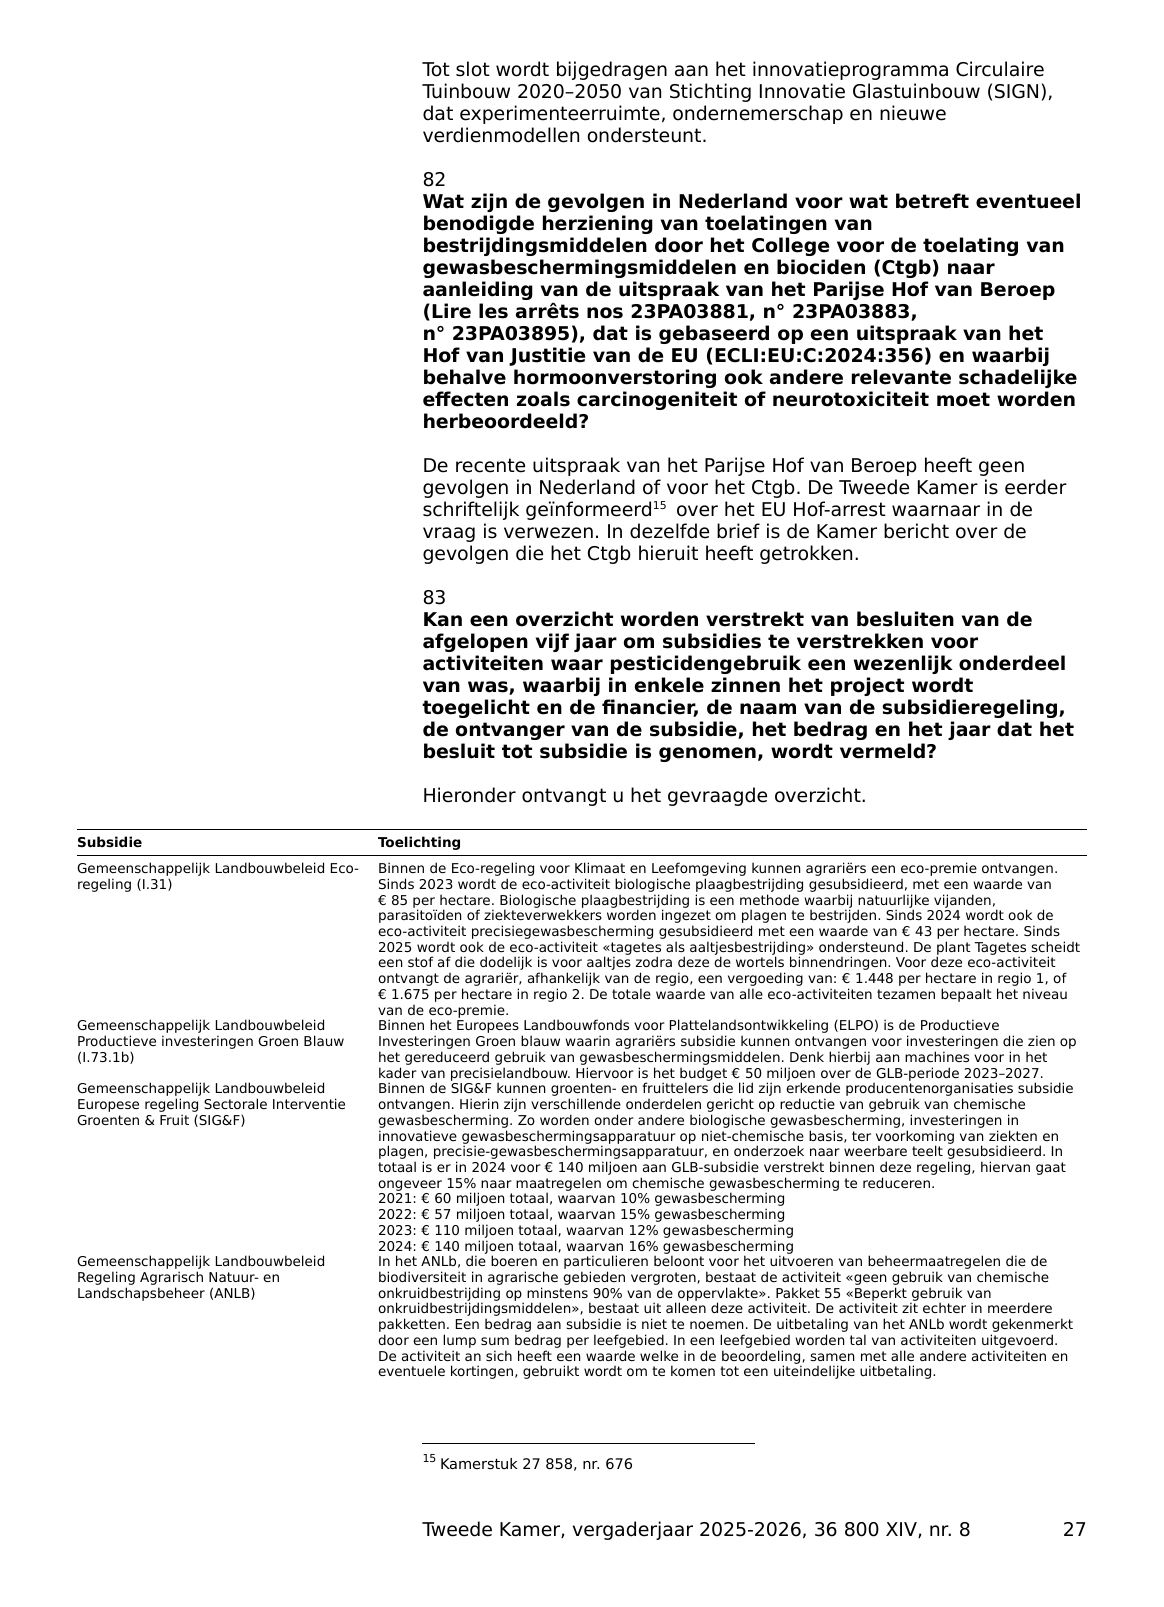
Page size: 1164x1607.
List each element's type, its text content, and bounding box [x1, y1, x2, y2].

table_cell Gemeenschappelijk Landbouwbeleid Productieve investeringen Groen Blauw (I.73.1b) [77, 1018, 372, 1081]
text 83 [422, 587, 1087, 609]
table_cell Gemeenschappelijk Landbouwbeleid Regeling Agrarisch Natuur- en Landschapsbeheer (ANLB) [77, 1254, 372, 1380]
text 82 [422, 169, 1087, 191]
table_header Toelichting [372, 830, 1087, 855]
text Tot slot wordt bijgedragen aan het innovatieprogramma Circulaire Tuinbouw 2020–2050 van Stichting Innovatie Glastuinbouw (SIGN), dat experimenteerruimte, ondernemerschap en nieuwe verdienmodellen ondersteunt. [422, 59, 1087, 147]
text Wat zijn de gevolgen in Nederland voor wat betreft eventueel benodigde herziening van toelatingen van bestrijdingsmiddelen door het College voor de toelating van gewasbeschermingsmiddelen en biociden (Ctgb) naar aanleiding van de uitspraak van het Parijse Hof van Beroep (Lire les arrêts nos 23PA03881, n° 23PA03883, n° 23PA03895), dat is gebaseerd op een uitspraak van het Hof van Justitie van de EU (ECLI:EU:C:2024:356) en waarbij behalve hormoonverstoring ook andere relevante schadelijke effecten zoals carcinogeniteit of neurotoxiciteit moet worden herbeoordeeld? [422, 191, 1087, 433]
text Hieronder ontvangt u het gevraagde overzicht. [422, 785, 1087, 807]
table_cell Gemeenschappelijk Landbouwbeleid Europese regeling Sectorale Interventie Groenten & Fruit (SIG&F) [77, 1081, 372, 1254]
table_cell Binnen het Europees Landbouwfonds voor Plattelandsontwikkeling (ELPO) is de Productieve Investeringen Groen blauw waarin agrariërs subsidie kunnen ontvangen voor investeringen die zien op het gereduceerd gebruik van gewasbeschermingsmiddelen. Denk hierbij aan machines voor in het kader van precisielandbouw. Hiervoor is het budget € 50 miljoen over de GLB-periode 2023–2027. [372, 1018, 1087, 1081]
text Kamerstuk 27 858, nr. 676 [422, 1452, 1087, 1474]
table_cell Gemeenschappelijk Landbouwbeleid Eco-regeling (I.31) [77, 856, 372, 1018]
table_cell Binnen de Eco-regeling voor Klimaat en Leefomgeving kunnen agrariërs een eco-premie ontvangen. Sinds 2023 wordt de eco-activiteit biologische plaagbestrijding gesubsidieerd, met een waarde van € 85 per hectare. Biologische plaagbestrijding is een methode waarbij natuurlijke vijanden, parasitoïden of ziekteverwekkers worden ingezet om plagen te bestrijden. Sinds 2024 wordt ook de eco-activiteit precisiegewasbescherming gesubsidieerd met een waarde van € 43 per hectare. Sinds 2025 wordt ook de eco-activiteit «tagetes als aaltjesbestrijding» ondersteund. De plant Tagetes scheidt een stof af die dodelijk is voor aaltjes zodra deze de wortels binnendringen. Voor deze eco-activiteit ontvangt de agrariër, afhankelijk van de regio, een vergoeding van: € 1.448 per hectare in regio 1, of € 1.675 per hectare in regio 2. De totale waarde van alle eco-activiteiten tezamen bepaalt het niveau van de eco-premie. [372, 856, 1087, 1018]
text Kan een overzicht worden verstrekt van besluiten van de afgelopen vijf jaar om subsidies te verstrekken voor activiteiten waar pesticidengebruik een wezenlijk onderdeel van was, waarbij in enkele zinnen het project wordt toegelicht en de financier, de naam van de subsidieregeling, de ontvanger van de subsidie, het bedrag en het jaar dat het besluit tot subsidie is genomen, wordt vermeld? [422, 609, 1087, 763]
table_cell In het ANLb, die boeren en particulieren beloont voor het uitvoeren van beheermaatregelen die de biodiversiteit in agrarische gebieden vergroten, bestaat de activiteit «geen gebruik van chemische onkruidbestrijding op minstens 90% van de oppervlakte». Pakket 55 «Beperkt gebruik van onkruidbestrijdingsmiddelen», bestaat uit alleen deze activiteit. De activiteit zit echter in meerdere pakketten. Een bedrag aan subsidie is niet te noemen. De uitbetaling van het ANLb wordt gekenmerkt door een lump sum bedrag per leefgebied. In een leefgebied worden tal van activiteiten uitgevoerd. De activiteit an sich heeft een waarde welke in de beoordeling, samen met alle andere activiteiten en eventuele kortingen, gebruikt wordt om te komen tot een uiteindelijke uitbetaling. [372, 1254, 1087, 1380]
text De recente uitspraak van het Parijse Hof van Beroep heeft geen gevolgen in Nederland of voor het Ctgb. De Tweede Kamer is eerder schriftelijk geïnformeerd over het EU Hof-arrest waarnaar in de vraag is verwezen. In dezelfde brief is de Kamer bericht over de gevolgen die het Ctgb hieruit heeft getrokken. [422, 455, 1087, 565]
table_header Subsidie [77, 830, 372, 855]
table_cell Binnen de SIG&F kunnen groenten- en fruittelers die lid zijn erkende producentenorganisaties subsidie ontvangen. Hierin zijn verschillende onderdelen gericht op reductie van gebruik van chemische gewasbescherming. Zo worden onder andere biologische gewasbescherming, investeringen in innovatieve gewasbeschermingsapparatuur op niet-chemische basis, ter voorkoming van ziekten en plagen, precisie-gewasbeschermingsapparatuur, en onderzoek naar weerbare teelt gesubsidieerd. In totaal is er in 2024 voor € 140 miljoen aan GLB-subsidie verstrekt binnen deze regeling, hiervan gaat ongeveer 15% naar maatregelen om chemische gewasbescherming te reduceren. 2021: € 60 miljoen totaal, waarvan 10% gewasbescherming 2022: € 57 miljoen totaal, waarvan 15% gewasbescherming 2023: € 110 miljoen totaal, waarvan 12% gewasbescherming 2024: € 140 miljoen totaal, waarvan 16% gewasbescherming [372, 1081, 1087, 1254]
